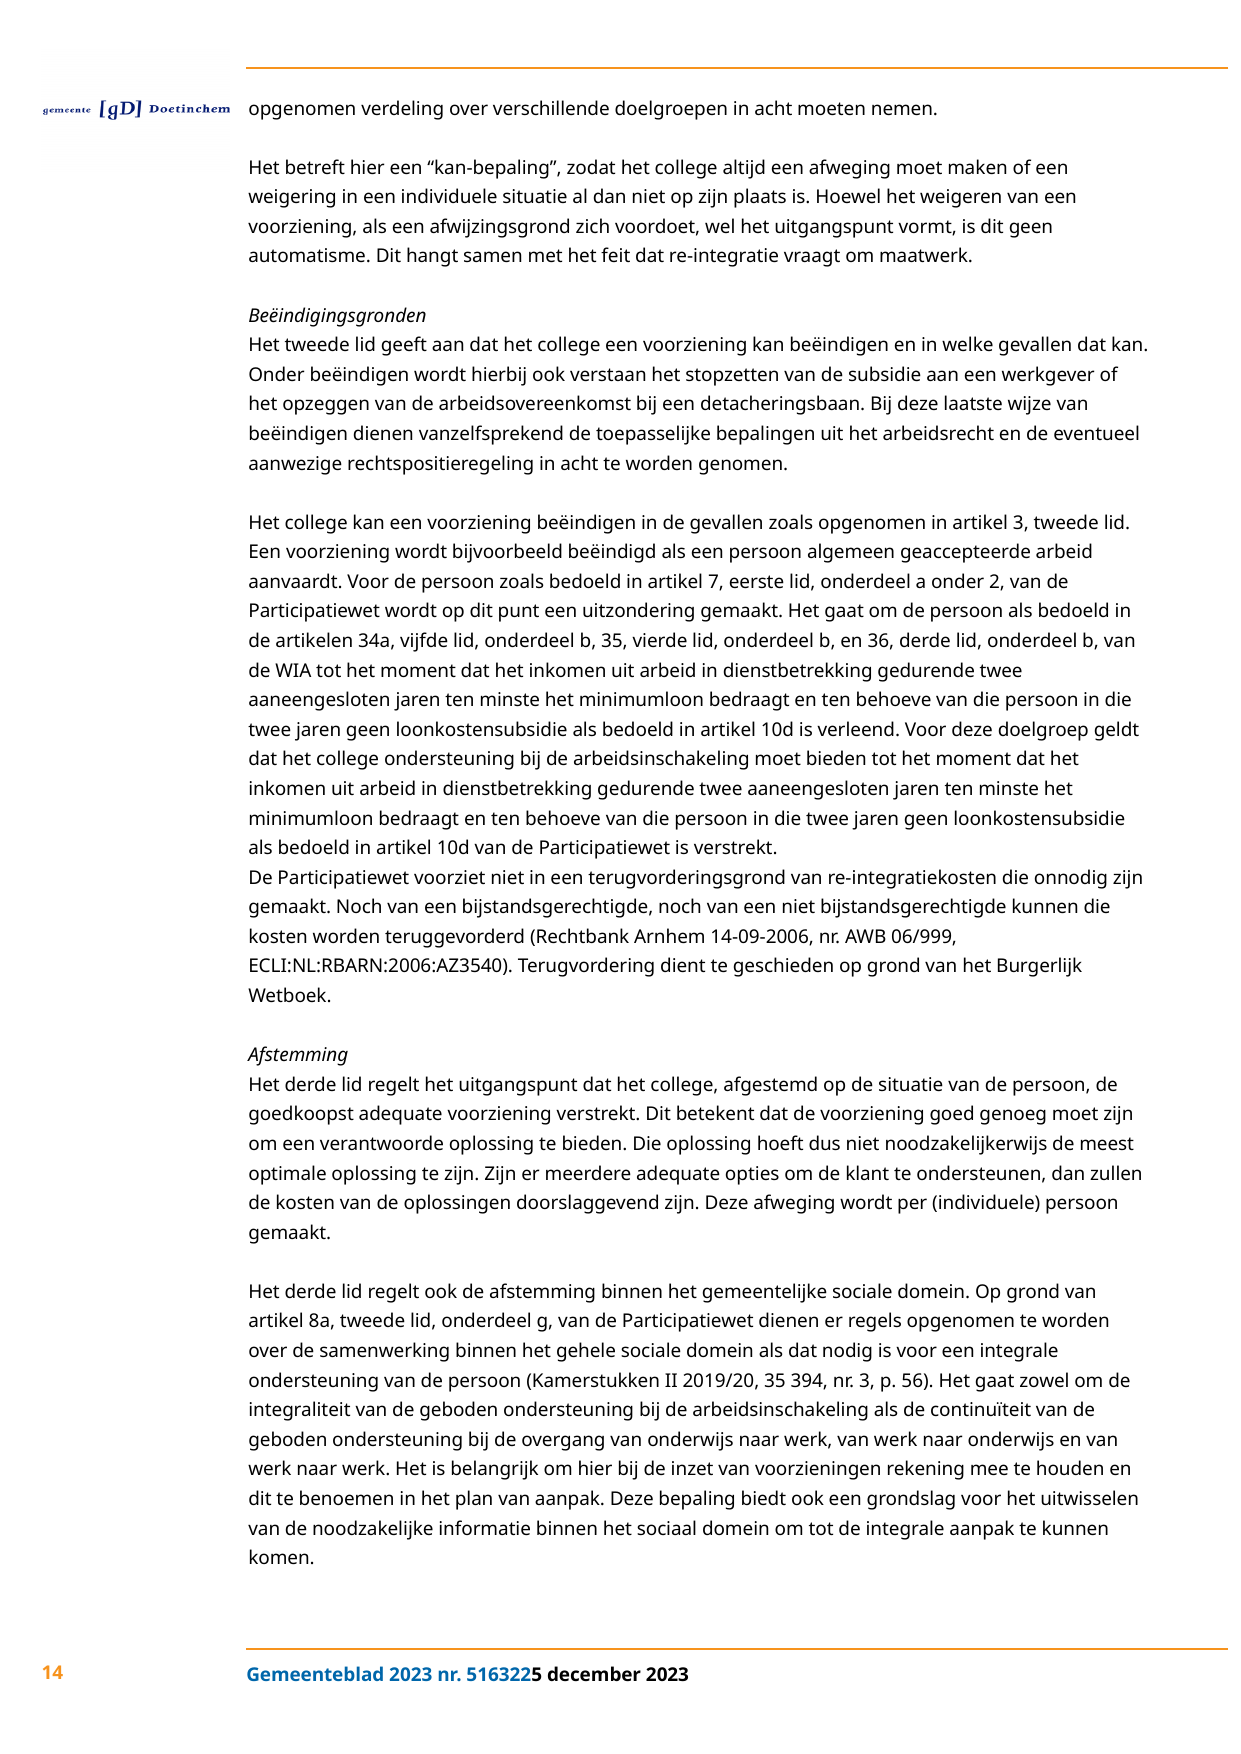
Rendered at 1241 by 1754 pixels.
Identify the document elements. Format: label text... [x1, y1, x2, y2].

picture [41, 47, 231, 172]
text Het betreft hier een “kan-bepaling”, zodat het college altijd een afweging moet maken of een weigering in een individuele situatie al dan niet op zijn plaats is. Hoewel het weigeren van een voorziening, als een afwijzingsgrond zich voordoet, wel het uitgangspunt vormt, is dit geen automatisme. Dit hangt samen met het feit dat re-integratie vraagt om maatwerk. [248, 154, 1152, 268]
text Het derde lid regelt ook de afstemming binnen het gemeentelijke sociale domein. Op grond van artikel 8a, tweede lid, onderdeel g, van de Participatiewet dienen er regels opgenomen te worden over de samenwerking binnen het gehele sociale domein als dat nodig is voor een integrale ondersteuning van de persoon (Kamerstukken II 2019/20, 35 394, nr. 3, p. 56). Het gaat zowel om de integraliteit van de geboden ondersteuning bij de arbeidsinschakeling als de continuïteit van de geboden ondersteuning bij de overgang van onderwijs naar werk, van werk naar onderwijs en van werk naar werk. Het is belangrijk om hier bij de inzet van voorzieningen rekening mee te houden en dit te benoemen in het plan van aanpak. Deze bepaling biedt ook een grondslag voor het uitwisselen van de noodzakelijke informatie binnen het sociaal domein om tot de integrale aanpak te kunnen komen. [248, 1278, 1152, 1570]
text Het tweede lid geeft aan dat het college een voorziening kan beëindigen en in welke gevallen dat kan. Onder beëindigen wordt hierbij ook verstaan het stopzetten van de subsidie aan een werkgever of het opzeggen van de arbeidsovereenkomst bij een detacheringsbaan. Bij deze laatste wijze van beëindigen dienen vanzelfsprekend de toepasselijke bepalingen uit het arbeidsrecht en de eventueel aanwezige rechtspositieregeling in acht te worden genomen. [248, 331, 1152, 476]
text opgenomen verdeling over verschillende doelgroepen in acht moeten nemen. [248, 95, 1152, 121]
text Het college kan een voorziening beëindigen in de gevallen zoals opgenomen in artikel 3, tweede lid. Een voorziening wordt bijvoorbeeld beëindigd als een persoon algemeen geaccepteerde arbeid aanvaardt. Voor de persoon zoals bedoeld in artikel 7, eerste lid, onderdeel a onder 2, van de Participatiewet wordt op dit punt een uitzondering gemaakt. Het gaat om de persoon als bedoeld in de artikelen 34a, vijfde lid, onderdeel b, 35, vierde lid, onderdeel b, en 36, derde lid, onderdeel b, van de WIA tot het moment dat het inkomen uit arbeid in dienstbetrekking gedurende twee aaneengesloten jaren ten minste het minimumloon bedraagt en ten behoeve van die persoon in die twee jaren geen loonkostensubsidie als bedoeld in artikel 10d is verleend. Voor deze doelgroep geldt dat het college ondersteuning bij de arbeidsinschakeling moet bieden tot het moment dat het inkomen uit arbeid in dienstbetrekking gedurende twee aaneengesloten jaren ten minste het minimumloon bedraagt en ten behoeve van die persoon in die twee jaren geen loonkostensubsidie als bedoeld in artikel 10d van de Participatiewet is verstrekt. [248, 509, 1152, 860]
text Het derde lid regelt het uitgangspunt dat het college, afgestemd op de situatie van de persoon, de goedkoopst adequate voorziening verstrekt. Dit betekent dat de voorziening goed genoeg moet zijn om een verantwoorde oplossing te bieden. Die oplossing hoeft dus niet noodzakelijkerwijs de meest optimale oplossing te zijn. Zijn er meerdere adequate opties om de klant te ondersteunen, dan zullen de kosten van de oplossingen doorslaggevend zijn. Deze afweging wordt per (individuele) persoon gemaakt. [248, 1071, 1152, 1245]
text Afstemming [248, 1041, 1152, 1067]
text Beëindigingsgronden [248, 302, 1152, 328]
text De Participatiewet voorziet niet in een terugvorderingsgrond van re-integratiekosten die onnodig zijn gemaakt. Noch van een bijstandsgerechtigde, noch van een niet bijstandsgerechtigde kunnen die kosten worden teruggevorderd (Rechtbank Arnhem 14-09-2006, nr. AWB 06/999, ECLI:NL:RBARN:2006:AZ3540). Terugvordering dient te geschieden op grond van het Burgerlijk Wetboek. [248, 864, 1152, 1008]
